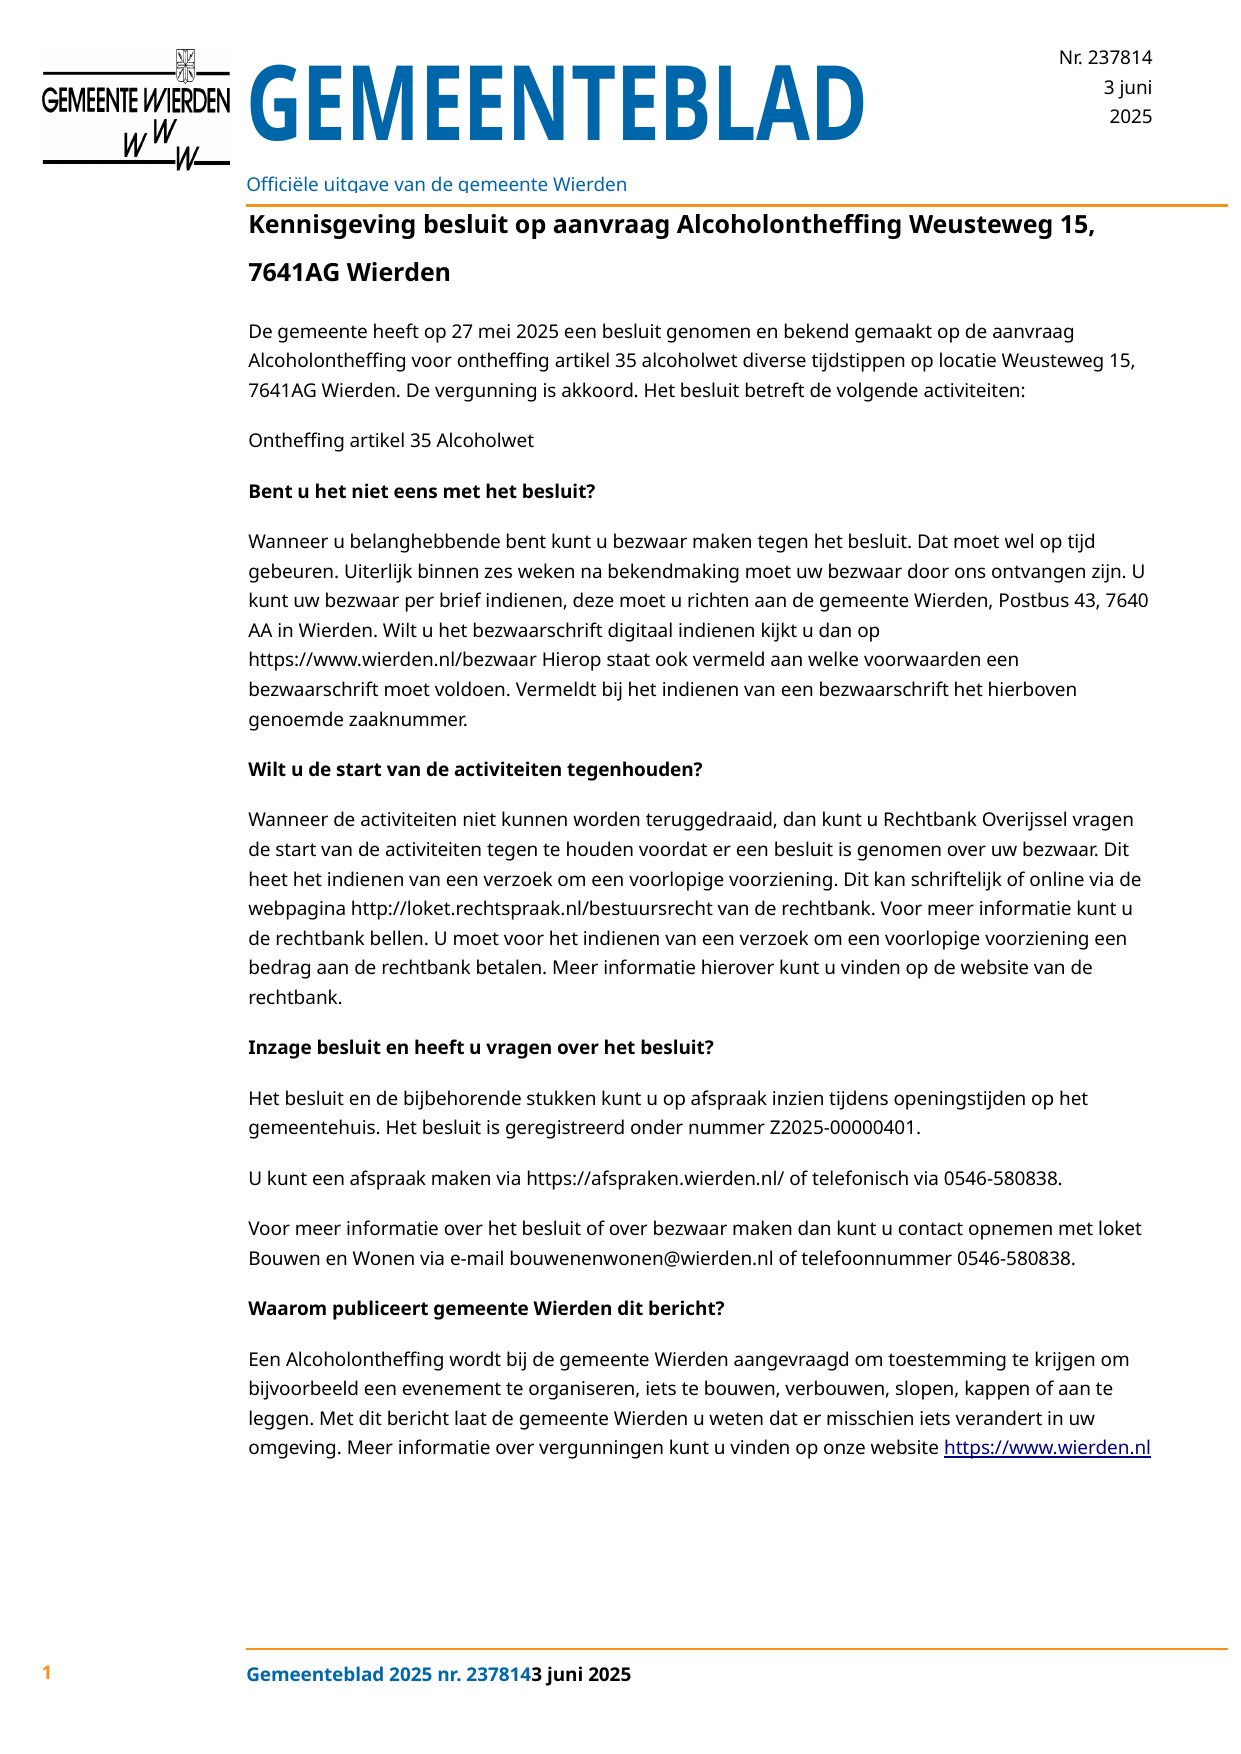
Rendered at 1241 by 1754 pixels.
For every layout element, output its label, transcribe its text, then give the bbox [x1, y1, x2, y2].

text Wanneer de activiteiten niet kunnen worden teruggedraaid, dan kunt u Rechtbank Overijssel vragen de start van de activiteiten tegen te houden voordat er een besluit is genomen over uw bezwaar. Dit heet het indienen van een verzoek om een voorlopige voorziening. Dit kan schriftelijk of online via de webpagina http://loket.rechtspraak.nl/bestuursrecht van de rechtbank. Voor meer informatie kunt u de rechtbank bellen. U moet voor het indienen van een verzoek om een voorlopige voorziening een bedrag aan de rechtbank betalen. Meer informatie hierover kunt u vinden op de website van de rechtbank. [248, 807, 1152, 1010]
text Inzage besluit en heeft u vragen over het besluit? [248, 1034, 1152, 1060]
text Voor meer informatie over het besluit of over bezwaar maken dan kunt u contact opnemen met loket Bouwen en Wonen via e-mail bouwenenwonen@wierden.nl of telefoonnummer 0546-580838. [248, 1215, 1152, 1271]
picture [41, 47, 231, 172]
text Bent u het niet eens met het besluit? [248, 478, 1152, 504]
text Ontheffing artikel 35 Alcoholwet [248, 427, 1152, 453]
text Wanneer u belanghebbende bent kunt u bezwaar maken tegen het besluit. Dat moet wel op tijd gebeuren. Uiterlijk binnen zes weken na bekendmaking moet uw bezwaar door ons ontvangen zijn. U kunt uw bezwaar per brief indienen, deze moet u richten aan de gemeente Wierden, Postbus 43, 7640 AA in Wierden. Wilt u het bezwaarschrift digitaal indienen kijkt u dan op https://www.wierden.nl/bezwaar Hierop staat ook vermeld aan welke voorwaarden een bezwaarschrift moet voldoen. Vermeldt bij het indienen van een bezwaarschrift het hierboven genoemde zaaknummer. [248, 528, 1152, 732]
text U kunt een afspraak maken via https://afspraken.wierden.nl/ of telefonisch via 0546-580838. [248, 1165, 1152, 1191]
text De gemeente heeft op 27 mei 2025 een besluit genomen en bekend gemaakt op de aanvraag Alcoholontheffing voor ontheffing artikel 35 alcoholwet diverse tijdstippen op locatie Weusteweg 15, 7641AG Wierden. De vergunning is akkoord. Het besluit betreft de volgende activiteiten: [248, 318, 1152, 403]
text Kennisgeving besluit op aanvraag Alcoholontheffing Weusteweg 15, 7641AG Wierden [248, 207, 1152, 288]
text Waarom publiceert gemeente Wierden dit bericht? [248, 1295, 1152, 1321]
text Wilt u de start van de activiteiten tegenhouden? [248, 756, 1152, 782]
text Een Alcoholontheffing wordt bij de gemeente Wierden aangevraagd om toestemming te krijgen om bijvoorbeeld een evenement te organiseren, iets te bouwen, verbouwen, slopen, kappen of aan te leggen. Met dit bericht laat de gemeente Wierden u weten dat er misschien iets verandert in uw omgeving. Meer informatie over vergunningen kunt u vinden op onze website https://www.wierden.nl [248, 1346, 1152, 1460]
text Het besluit en de bijbehorende stukken kunt u op afspraak inzien tijdens openingstijden op het gemeentehuis. Het besluit is geregistreerd onder nummer Z2025-00000401. [248, 1085, 1152, 1140]
